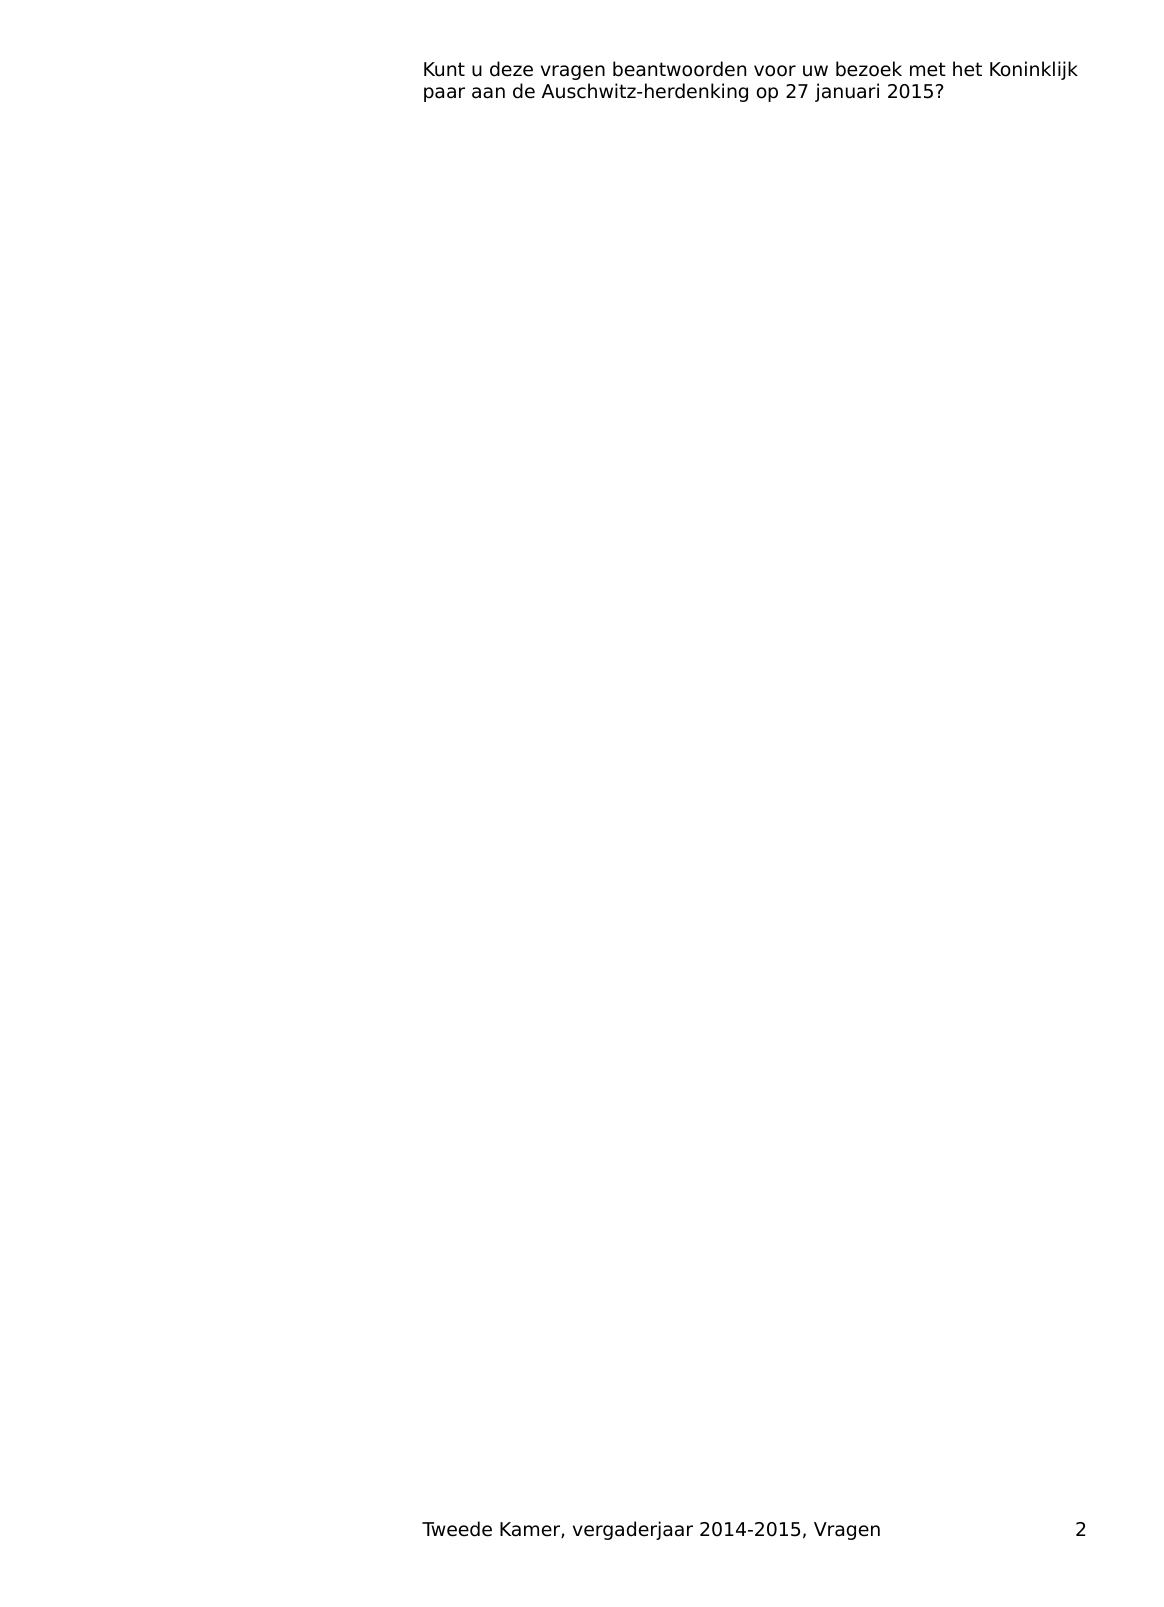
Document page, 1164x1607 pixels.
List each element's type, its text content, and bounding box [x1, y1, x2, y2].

text Kunt u deze vragen beantwoorden voor uw bezoek met het Koninklijk paar aan de Auschwitz-herdenking op 27 januari 2015? [422, 59, 1087, 103]
